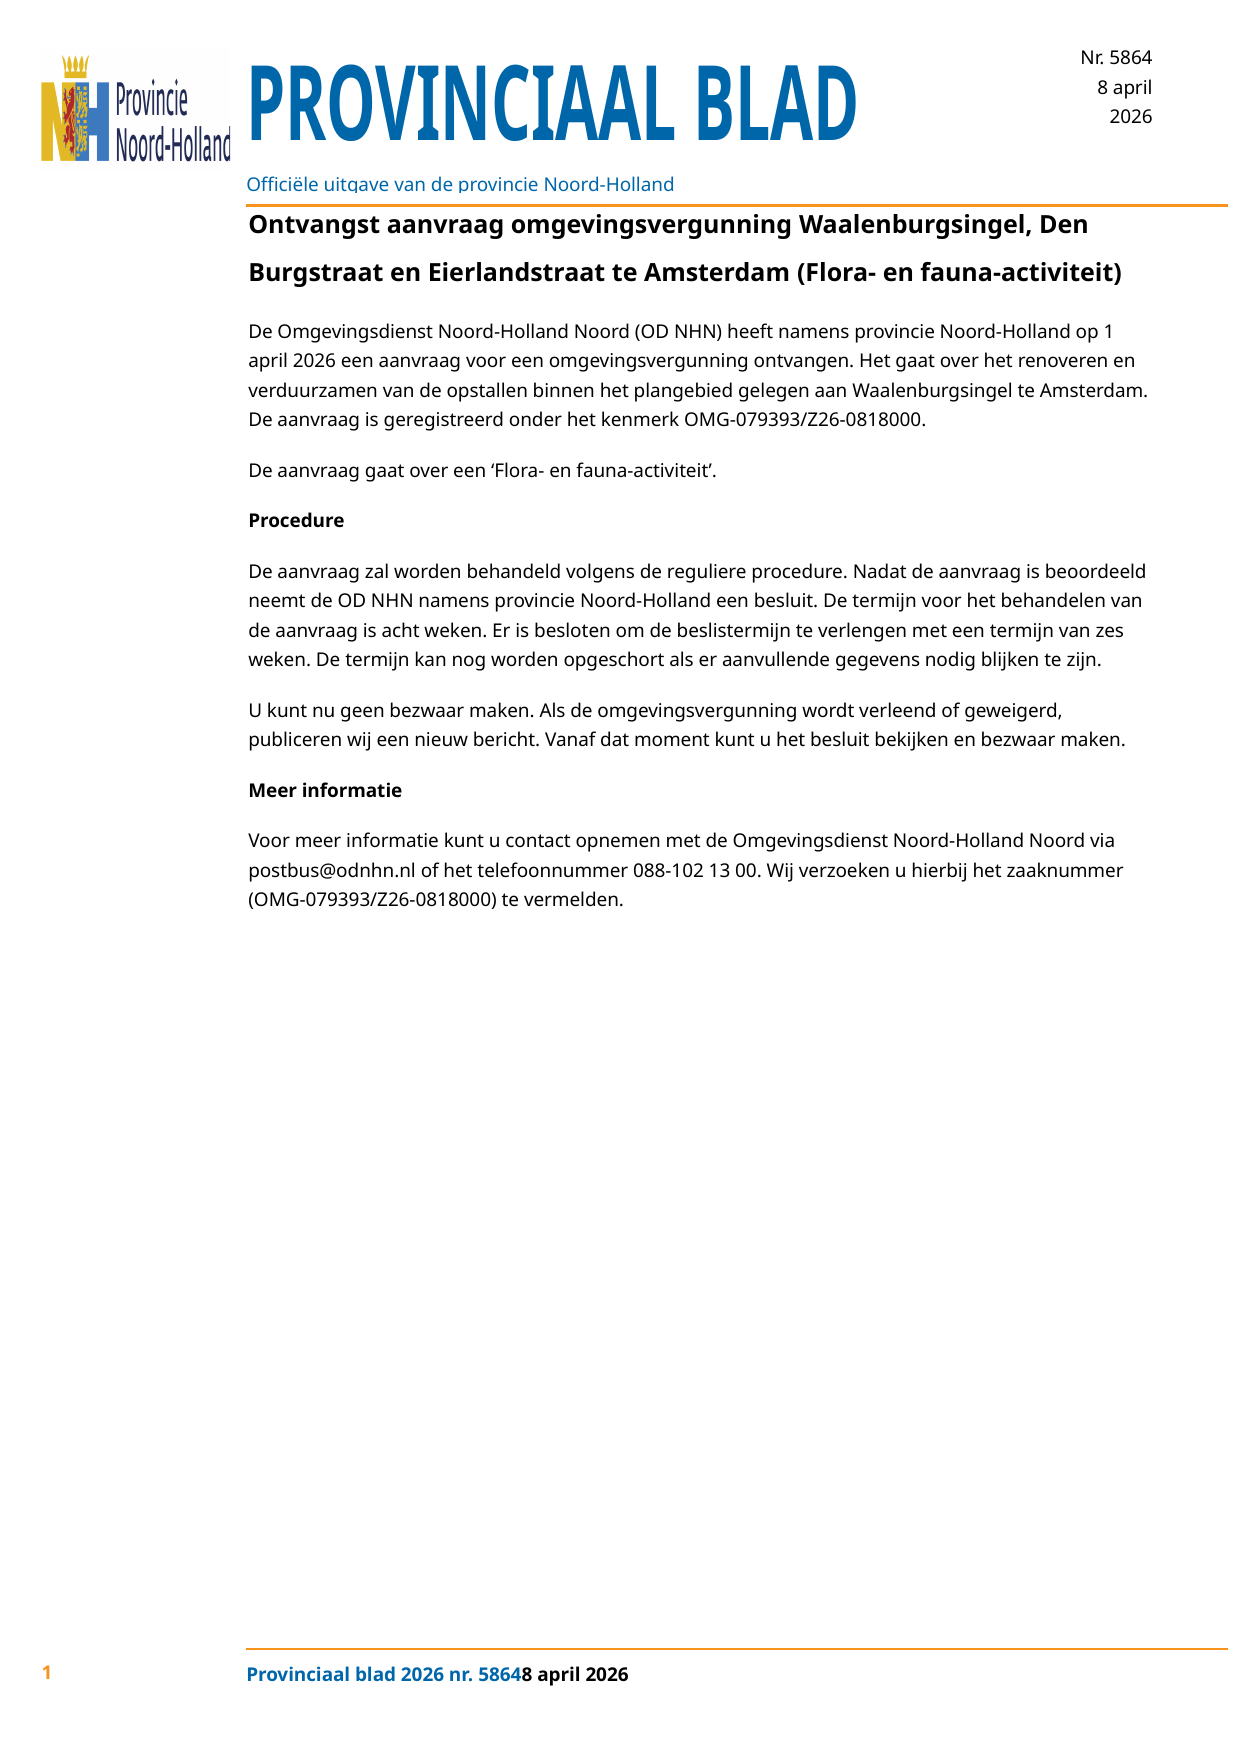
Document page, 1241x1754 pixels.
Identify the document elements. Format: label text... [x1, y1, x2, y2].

text U kunt nu geen bezwaar maken. Als de omgevingsvergunning wordt verleend of geweigerd, publiceren wij een nieuw bericht. Vanaf dat moment kunt u het besluit bekijken en bezwaar maken. [248, 697, 1152, 752]
text De Omgevingsdienst Noord-Holland Noord (OD NHN) heeft namens provincie Noord-Holland op 1 april 2026 een aanvraag voor een omgevingsvergunning ontvangen. Het gaat over het renoveren en verduurzamen van de opstallen binnen het plangebied gelegen aan Waalenburgsingel te Amsterdam. De aanvraag is geregistreerd onder het kenmerk OMG-079393/Z26-0818000. [248, 318, 1152, 432]
text Ontvangst aanvraag omgevingsvergunning Waalenburgsingel, Den Burgstraat en Eierlandstraat te Amsterdam (Flora- en fauna-activiteit) [248, 207, 1152, 288]
text De aanvraag gaat over een ‘Flora- en fauna-activiteit’. [248, 457, 1152, 483]
text Meer informatie [248, 777, 1152, 803]
text Voor meer informatie kunt u contact opnemen met de Omgevingsdienst Noord-Holland Noord via postbus@odnhn.nl of het telefoonnummer 088-102 13 00. Wij verzoeken u hierbij het zaaknummer (OMG-079393/Z26-0818000) te vermelden. [248, 827, 1152, 912]
picture [41, 47, 231, 172]
text De aanvraag zal worden behandeld volgens de reguliere procedure. Nadat de aanvraag is beoordeeld neemt de OD NHN namens provincie Noord-Holland een besluit. De termijn voor het behandelen van de aanvraag is acht weken. Er is besloten om de beslistermijn te verlengen met een termijn van zes weken. De termijn kan nog worden opgeschort als er aanvullende gegevens nodig blijken te zijn. [248, 558, 1152, 672]
text Procedure [248, 507, 1152, 533]
